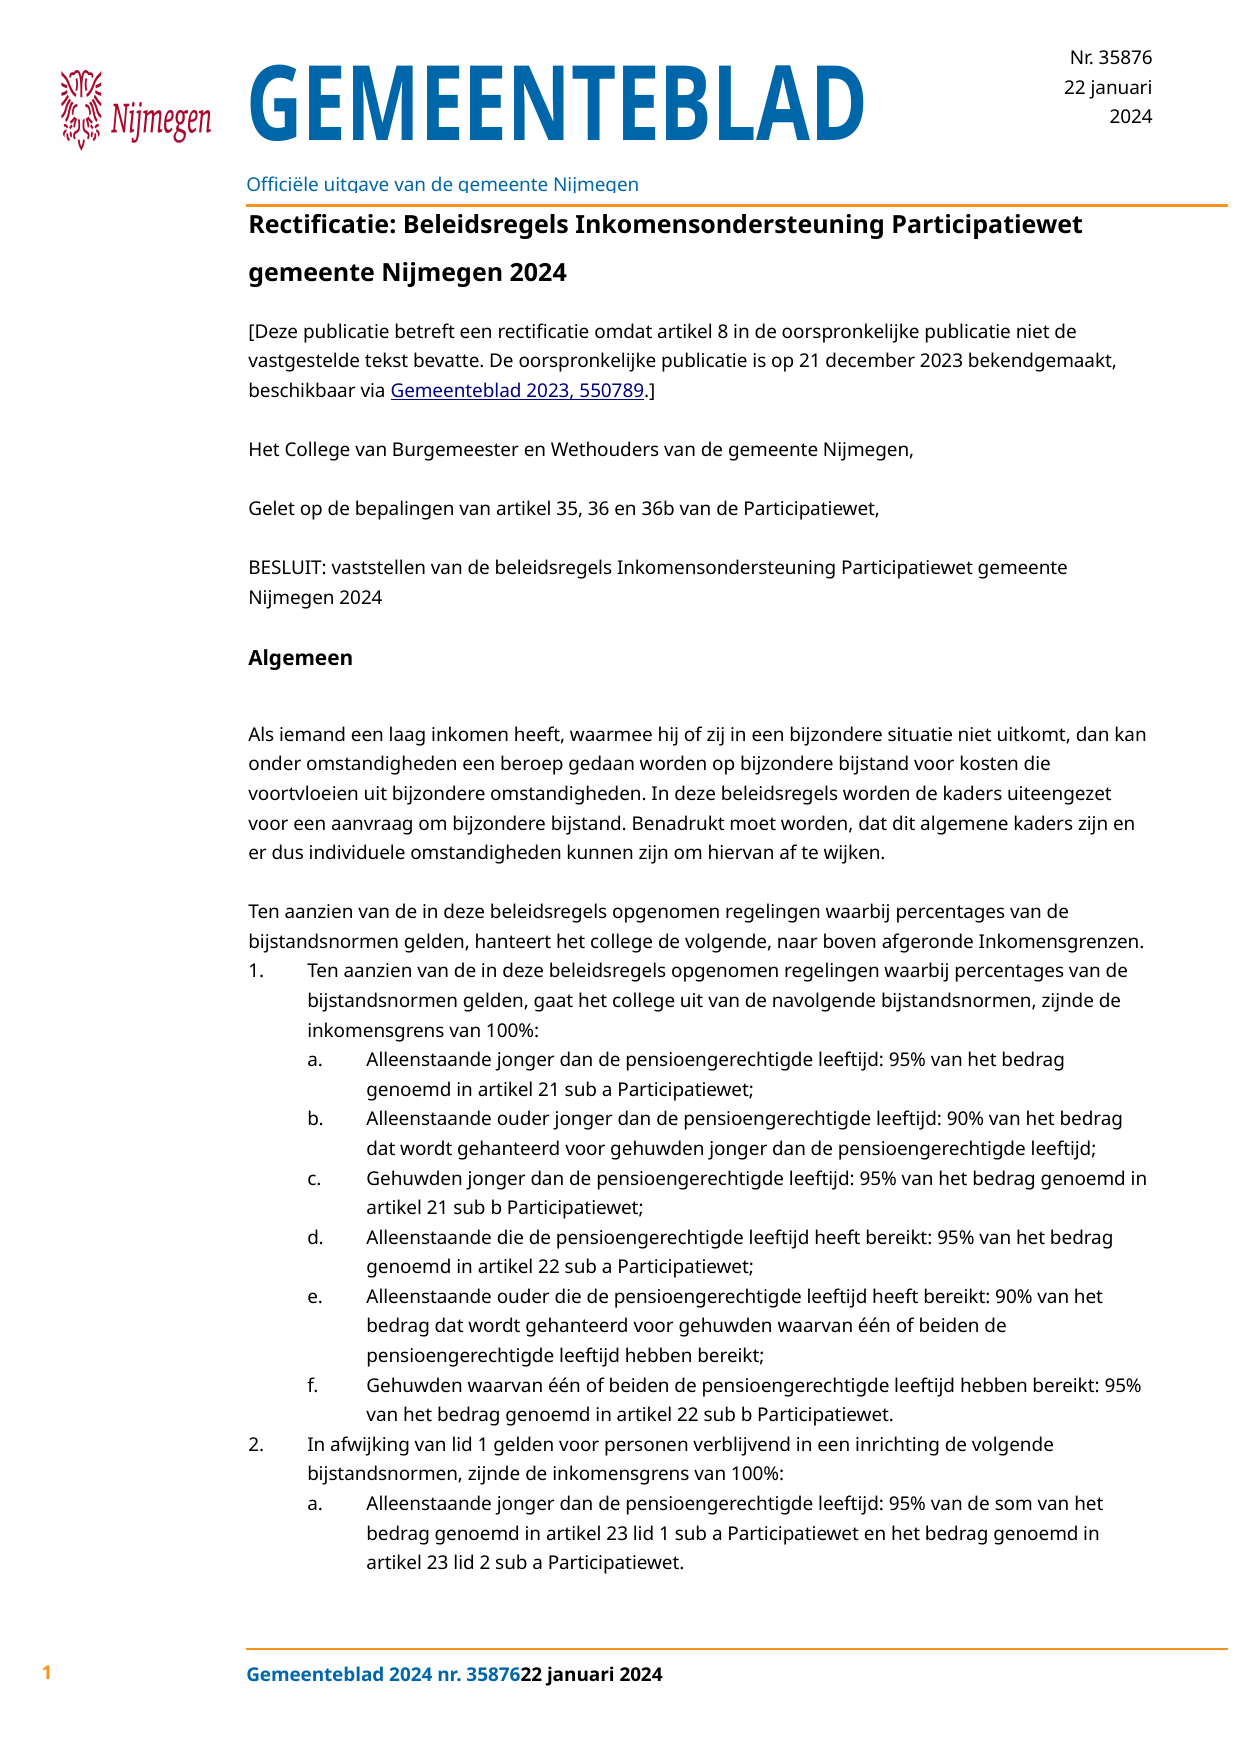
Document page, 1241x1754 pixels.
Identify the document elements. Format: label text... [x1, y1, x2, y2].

picture [41, 47, 231, 172]
text Als iemand een laag inkomen heeft, waarmee hij of zij in een bijzondere situatie niet uitkomt, dan kan onder omstandigheden een beroep gedaan worden op bijzondere bijstand voor kosten die voortvloeien uit bijzondere omstandigheden. In deze beleidsregels worden de kaders uiteengezet voor een aanvraag om bijzondere bijstand. Benadrukt moet worden, dat dit algemene kaders zijn en er dus individuele omstandigheden kunnen zijn om hiervan af te wijken. [248, 721, 1152, 865]
list Gehuwden jonger dan de pensioengerechtigde leeftijd: 95% van het bedrag genoemd in artikel 21 sub b Participatiewet; [307, 1165, 1152, 1220]
text Rectificatie: Beleidsregels Inkomensondersteuning Participatiewet gemeente Nijmegen 2024 [248, 207, 1152, 288]
list Ten aanzien van de in deze beleidsregels opgenomen regelingen waarbij percentages van de bijstandsnormen gelden, gaat het college uit van de navolgende bijstandsnormen, zijnde de inkomensgrens van 100%: [248, 958, 1152, 1043]
list Alleenstaande ouder die de pensioengerechtigde leeftijd heeft bereikt: 90% van het bedrag dat wordt gehanteerd voor gehuwden waarvan één of beiden de pensioengerechtigde leeftijd hebben bereikt; [307, 1283, 1152, 1368]
text BESLUIT: vaststellen van de beleidsregels Inkomensondersteuning Participatiewet gemeente Nijmegen 2024 [248, 554, 1152, 610]
list Alleenstaande ouder jonger dan de pensioengerechtigde leeftijd: 90% van het bedrag dat wordt gehanteerd voor gehuwden jonger dan de pensioengerechtigde leeftijd; [307, 1106, 1152, 1161]
text Algemeen [248, 643, 1152, 672]
text Ten aanzien van de in deze beleidsregels opgenomen regelingen waarbij percentages van de bijstandsnormen gelden, hanteert het college de volgende, naar boven afgeronde Inkomensgrenzen. [248, 898, 1152, 954]
list In afwijking van lid 1 gelden voor personen verblijvend in een inrichting de volgende bijstandsnormen, zijnde de inkomensgrens van 100%: [248, 1431, 1152, 1486]
list Alleenstaande jonger dan de pensioengerechtigde leeftijd: 95% van het bedrag genoemd in artikel 21 sub a Participatiewet; [307, 1046, 1152, 1102]
list Alleenstaande jonger dan de pensioengerechtigde leeftijd: 95% van de som van het bedrag genoemd in artikel 23 lid 1 sub a Participatiewet en het bedrag genoemd in artikel 23 lid 2 sub a Participatiewet. [307, 1490, 1152, 1575]
text [Deze publicatie betreft een rectificatie omdat artikel 8 in de oorspronkelijke publicatie niet de vastgestelde tekst bevatte. De oorspronkelijke publicatie is op 21 december 2023 bekendgemaakt, beschikbaar via Gemeenteblad 2023, 550789.] [248, 318, 1152, 403]
text Gelet op de bepalingen van artikel 35, 36 en 36b van de Participatiewet, [248, 495, 1152, 521]
list Gehuwden waarvan één of beiden de pensioengerechtigde leeftijd hebben bereikt: 95% van het bedrag genoemd in artikel 22 sub b Participatiewet. [307, 1372, 1152, 1427]
list Alleenstaande die de pensioengerechtigde leeftijd heeft bereikt: 95% van het bedrag genoemd in artikel 22 sub a Participatiewet; [307, 1224, 1152, 1279]
text Het College van Burgemeester en Wethouders van de gemeente Nijmegen, [248, 436, 1152, 462]
